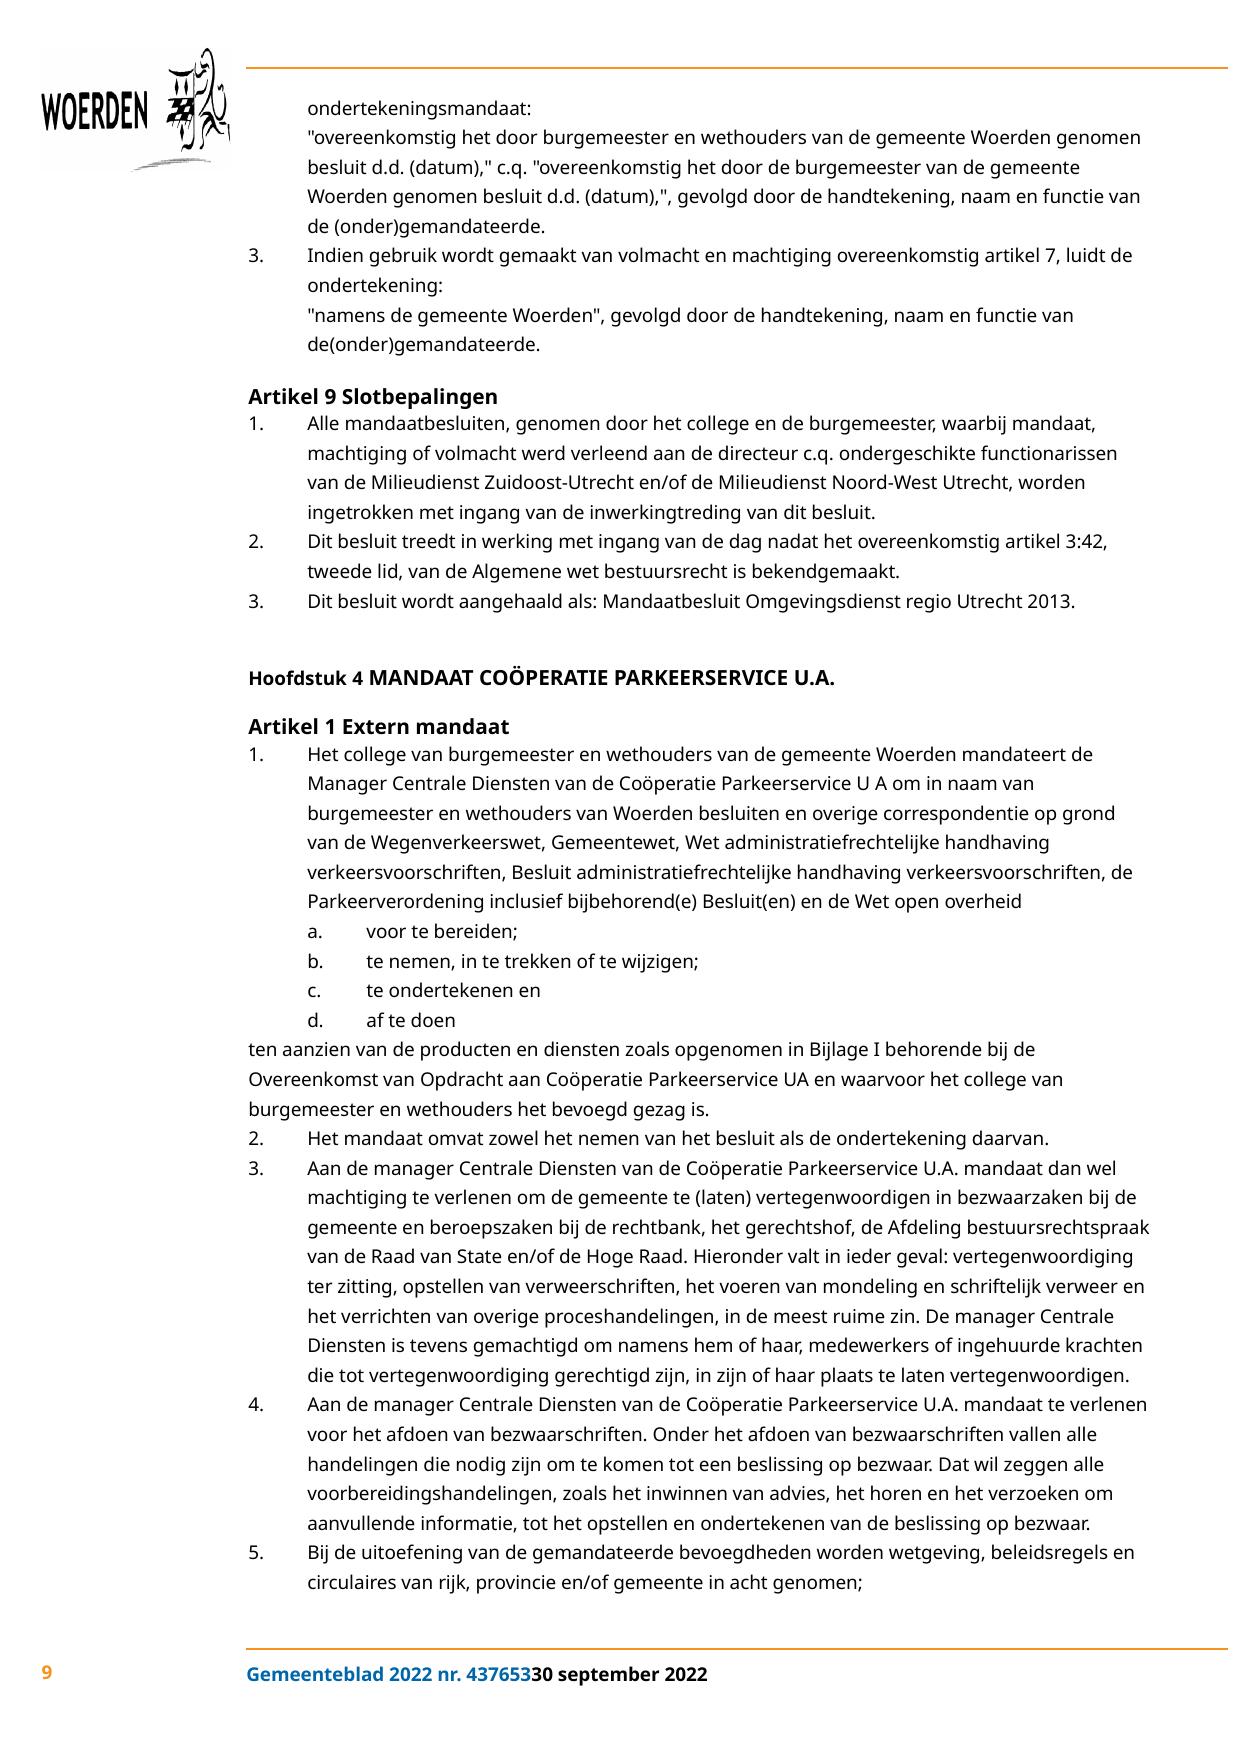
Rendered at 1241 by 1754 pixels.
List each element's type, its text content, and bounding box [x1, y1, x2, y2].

list Aan de manager Centrale Diensten van de Coöperatie Parkeerservice U.A. mandaat dan wel machtiging te verlenen om de gemeente te (laten) vertegenwoordigen in bezwaarzaken bij de gemeente en beroepszaken bij de rechtbank, het gerechtshof, de Afdeling bestuursrechtspraak van de Raad van State en/of de Hoge Raad. Hieronder valt in ieder geval: vertegenwoordiging ter zitting, opstellen van verweerschriften, het voeren van mondeling en schriftelijk verweer en het verrichten van overige proceshandelingen, in de meest ruime zin. De manager Centrale Diensten is tevens gemachtigd om namens hem of haar, medewerkers of ingehuurde krachten die tot vertegenwoordiging gerechtigd zijn, in zijn of haar plaats te laten vertegenwoordigen. [248, 1155, 1152, 1388]
list te nemen, in te trekken of te wijzigen; [307, 948, 1152, 973]
text Artikel 1 Extern mandaat [248, 712, 1152, 741]
picture [41, 47, 231, 172]
list voor te bereiden; [307, 918, 1152, 944]
list Indien gebruik wordt gemaakt van volmacht en machtiging overeenkomstig artikel 7, luidt de ondertekening: [248, 243, 1152, 298]
text ten aanzien van de producten en diensten zoals opgenomen in Bijlage I behorende bij de Overeenkomst van Opdracht aan Coöperatie Parkeerservice UA en waarvoor het college van burgemeester en wethouders het bevoegd gezag is. [248, 1037, 1152, 1121]
list "namens de gemeente Woerden", gevolgd door de handtekening, naam en functie van de(onder)gemandateerde. [248, 302, 1152, 357]
text Artikel 9 Slotbepalingen [248, 382, 1152, 410]
list Het mandaat omvat zowel het nemen van het besluit als de ondertekening daarvan. [248, 1125, 1152, 1151]
list Aan de manager Centrale Diensten van de Coöperatie Parkeerservice U.A. mandaat te verlenen voor het afdoen van bezwaarschriften. Onder het afdoen van bezwaarschriften vallen alle handelingen die nodig zijn om te komen tot een beslissing op bezwaar. Dat wil zeggen alle voorbereidingshandelingen, zoals het inwinnen van advies, het horen en het verzoeken om aanvullende informatie, tot het opstellen en ondertekenen van de beslissing op bezwaar. [248, 1392, 1152, 1536]
list Alle mandaatbesluiten, genomen door het college en de burgemeester, waarbij mandaat, machtiging of volmacht werd verleend aan de directeur c.q. ondergeschikte functionarissen van de Milieudienst Zuidoost-Utrecht en/of de Milieudienst Noord-West Utrecht, worden ingetrokken met ingang van de inwerkingtreding van dit besluit. [248, 410, 1152, 525]
list Dit besluit treedt in werking met ingang van de dag nadat het overeenkomstig artikel 3:42, tweede lid, van de Algemene wet bestuursrecht is bekendgemaakt. [248, 529, 1152, 584]
text Hoofdstuk 4 MANDAAT COÖPERATIE PARKEERSERVICE U.A. [248, 663, 1152, 691]
list Dit besluit wordt aangehaald als: Mandaatbesluit Omgevingsdienst regio Utrecht 2013. [248, 588, 1152, 613]
list te ondertekenen en [307, 977, 1152, 1003]
list af te doen [307, 1007, 1152, 1033]
list "overeenkomstig het door burgemeester en wethouders van de gemeente Woerden genomen besluit d.d. (datum)," c.q. "overeenkomstig het door de burgemeester van de gemeente Woerden genomen besluit d.d. (datum),", gevolgd door de handtekening, naam en functie van de (onder)gemandateerde. [248, 124, 1152, 239]
list Het college van burgemeester en wethouders van de gemeente Woerden mandateert de Manager Centrale Diensten van de Coöperatie Parkeerservice U A om in naam van burgemeester en wethouders van Woerden besluiten en overige correspondentie op grond van de Wegenverkeerswet, Gemeentewet, Wet administratiefrechtelijke handhaving verkeersvoorschriften, Besluit administratiefrechtelijke handhaving verkeersvoorschriften, de Parkeerverordening inclusief bijbehorend(e) Besluit(en) en de Wet open overheid [248, 741, 1152, 914]
list Bij de uitoefening van de gemandateerde bevoegdheden worden wetgeving, beleidsregels en circulaires van rijk, provincie en/of gemeente in acht genomen; [248, 1539, 1152, 1595]
list ondertekeningsmandaat: [248, 95, 1152, 121]
